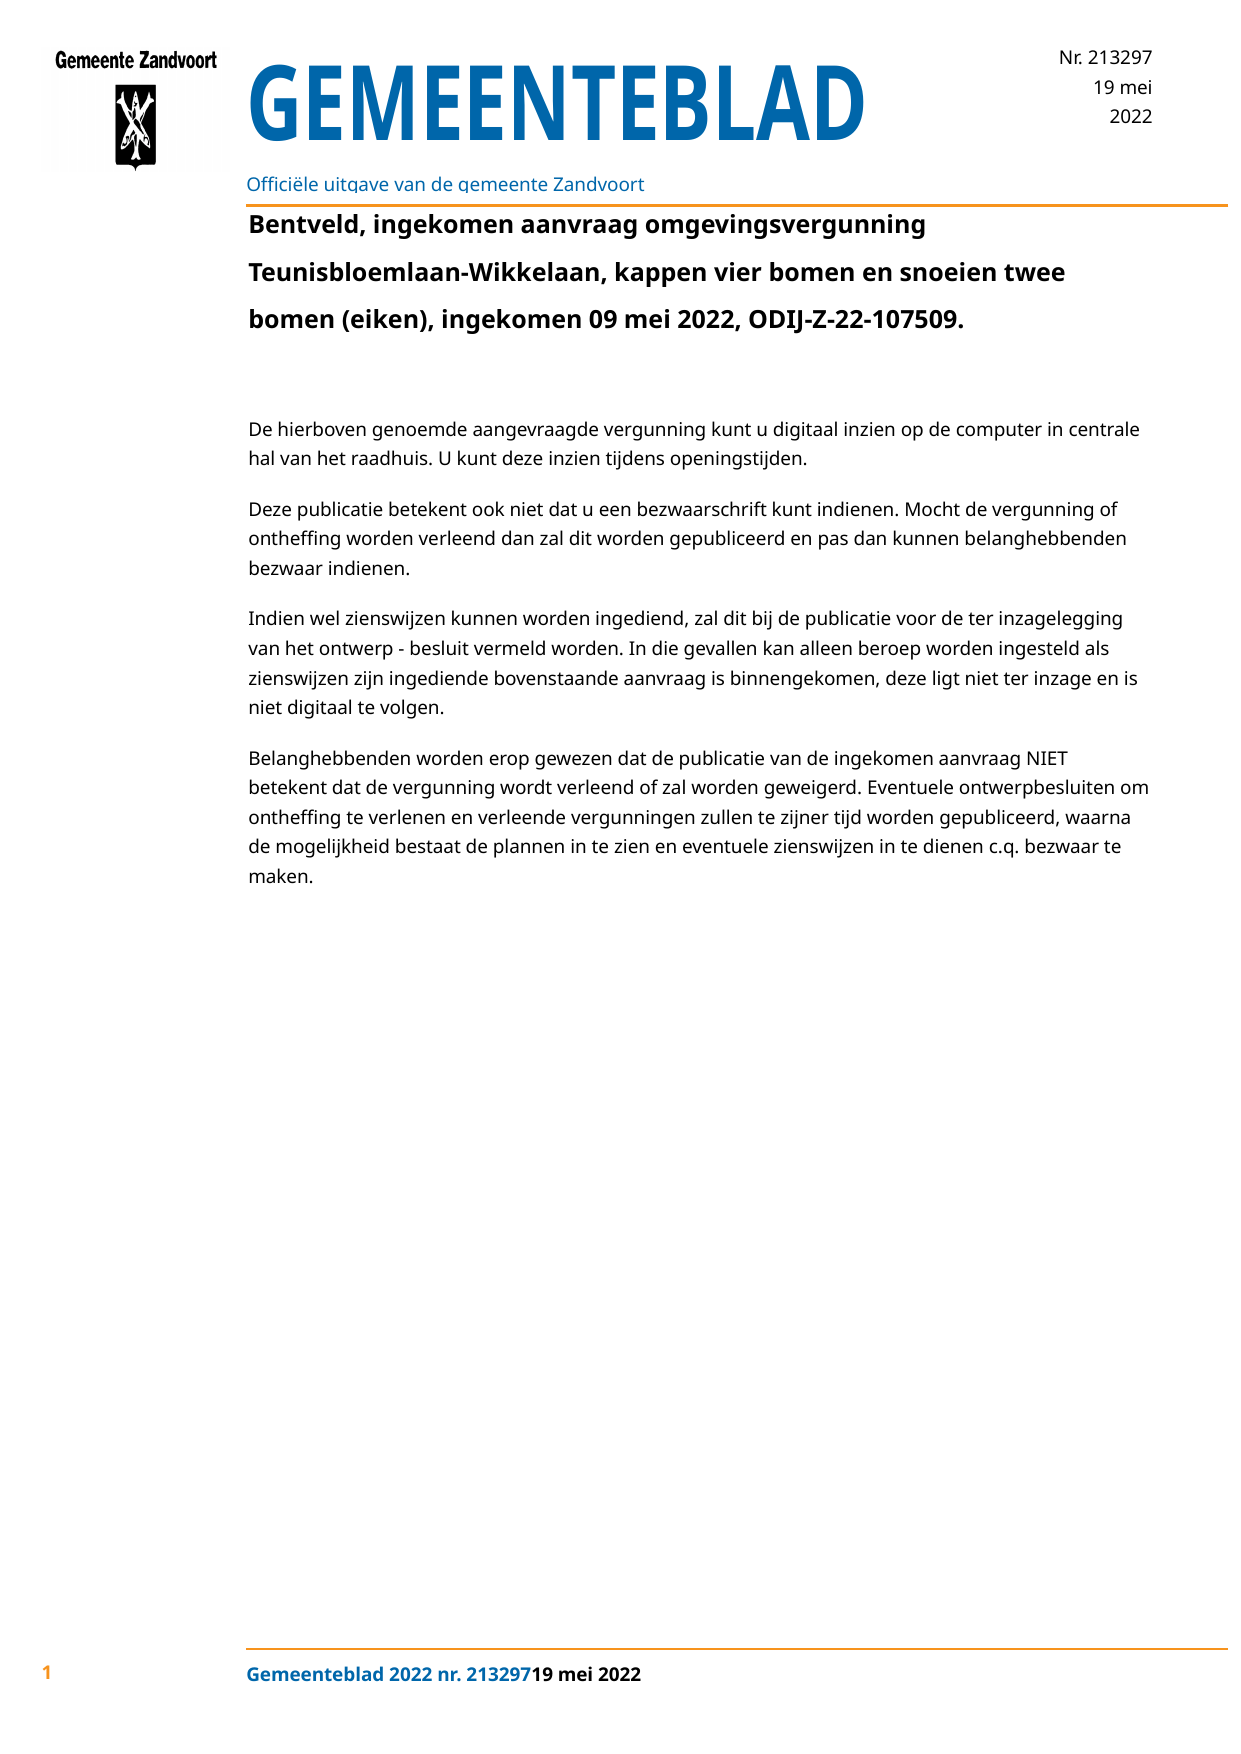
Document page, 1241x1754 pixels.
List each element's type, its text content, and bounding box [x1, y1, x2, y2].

text Indien wel zienswijzen kunnen worden ingediend, zal dit bij de publicatie voor de ter inzagelegging van het ontwerp - besluit vermeld worden. In die gevallen kan alleen beroep worden ingesteld als zienswijzen zijn ingediende bovenstaande aanvraag is binnengekomen, deze ligt niet ter inzage en is niet digitaal te volgen. [248, 606, 1152, 720]
text Belanghebbenden worden erop gewezen dat de publicatie van de ingekomen aanvraag NIET betekent dat de vergunning wordt verleend of zal worden geweigerd. Eventuele ontwerpbesluiten om ontheffing te verlenen en verleende vergunningen zullen te zijner tijd worden gepubliceerd, waarna de mogelijkheid bestaat de plannen in te zien en eventuele zienswijzen in te dienen c.q. bezwaar te maken. [248, 745, 1152, 889]
picture [41, 47, 231, 172]
text Bentveld, ingekomen aanvraag omgevingsvergunning Teunisbloemlaan-Wikkelaan, kappen vier bomen en snoeien twee bomen (eiken), ingekomen 09 mei 2022, ODIJ-Z-22-107509. [248, 207, 1152, 336]
text Deze publicatie betekent ook niet dat u een bezwaarschrift kunt indienen. Mocht de vergunning of ontheffing worden verleend dan zal dit worden gepubliceerd en pas dan kunnen belanghebbenden bezwaar indienen. [248, 496, 1152, 581]
text De hierboven genoemde aangevraagde vergunning kunt u digitaal inzien op de computer in centrale hal van het raadhuis. U kunt deze inzien tijdens openingstijden. [248, 416, 1152, 471]
